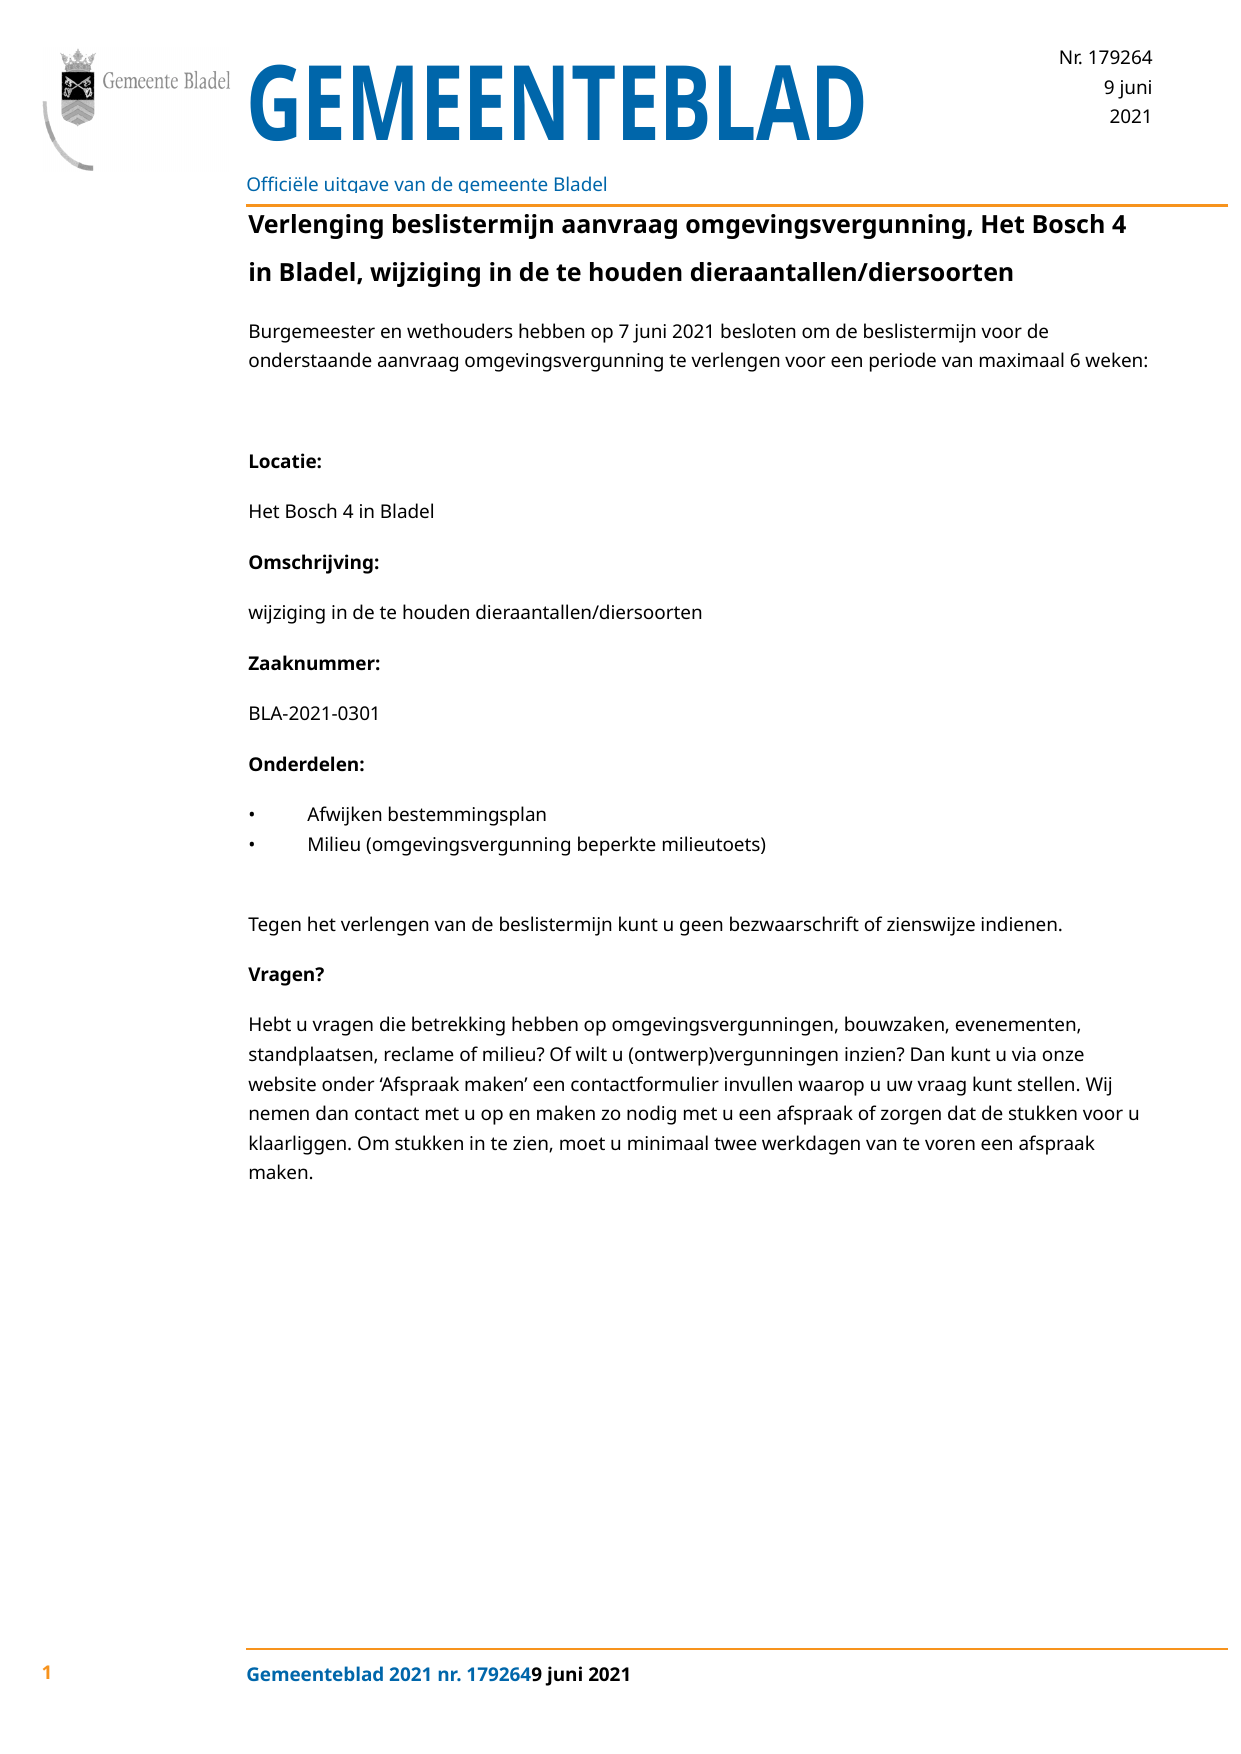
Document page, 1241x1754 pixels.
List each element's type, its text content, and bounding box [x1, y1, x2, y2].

text Locatie: [248, 448, 1152, 474]
text Onderdelen: [248, 751, 1152, 777]
text Vragen? [248, 961, 1152, 987]
text Omschrijving: [248, 549, 1152, 575]
text Het Bosch 4 in Bladel [248, 499, 1152, 524]
text Hebt u vragen die betrekking hebben op omgevingsvergunningen, bouwzaken, evenementen, standplaatsen, reclame of milieu? Of wilt u (ontwerp)vergunningen inzien? Dan kunt u via onze website onder ‘Afspraak maken’ een contactformulier invullen waarop u uw vraag kunt stellen. Wij nemen dan contact met u op en maken zo nodig met u een afspraak of zorgen dat de stukken voor u klaarliggen. Om stukken in te zien, moet u minimaal twee werkdagen van te voren een afspraak maken. [248, 1012, 1152, 1185]
text wijziging in de te houden dieraantallen/diersoorten [248, 599, 1152, 625]
list Milieu (omgevingsvergunning beperkte milieutoets) [248, 831, 1152, 857]
list Afwijken bestemmingsplan [248, 801, 1152, 827]
text BLA-2021-0301 [248, 700, 1152, 726]
text Burgemeester en wethouders hebben op 7 juni 2021 besloten om de beslistermijn voor de onderstaande aanvraag omgevingsvergunning te verlengen voor een periode van maximaal 6 weken: [248, 318, 1152, 373]
text Zaaknummer: [248, 650, 1152, 676]
text Tegen het verlengen van de beslistermijn kunt u geen bezwaarschrift of zienswijze indienen. [248, 911, 1152, 937]
text Verlenging beslistermijn aanvraag omgevingsvergunning, Het Bosch 4 in Bladel, wijziging in de te houden dieraantallen/diersoorten [248, 207, 1152, 288]
picture [41, 47, 231, 172]
